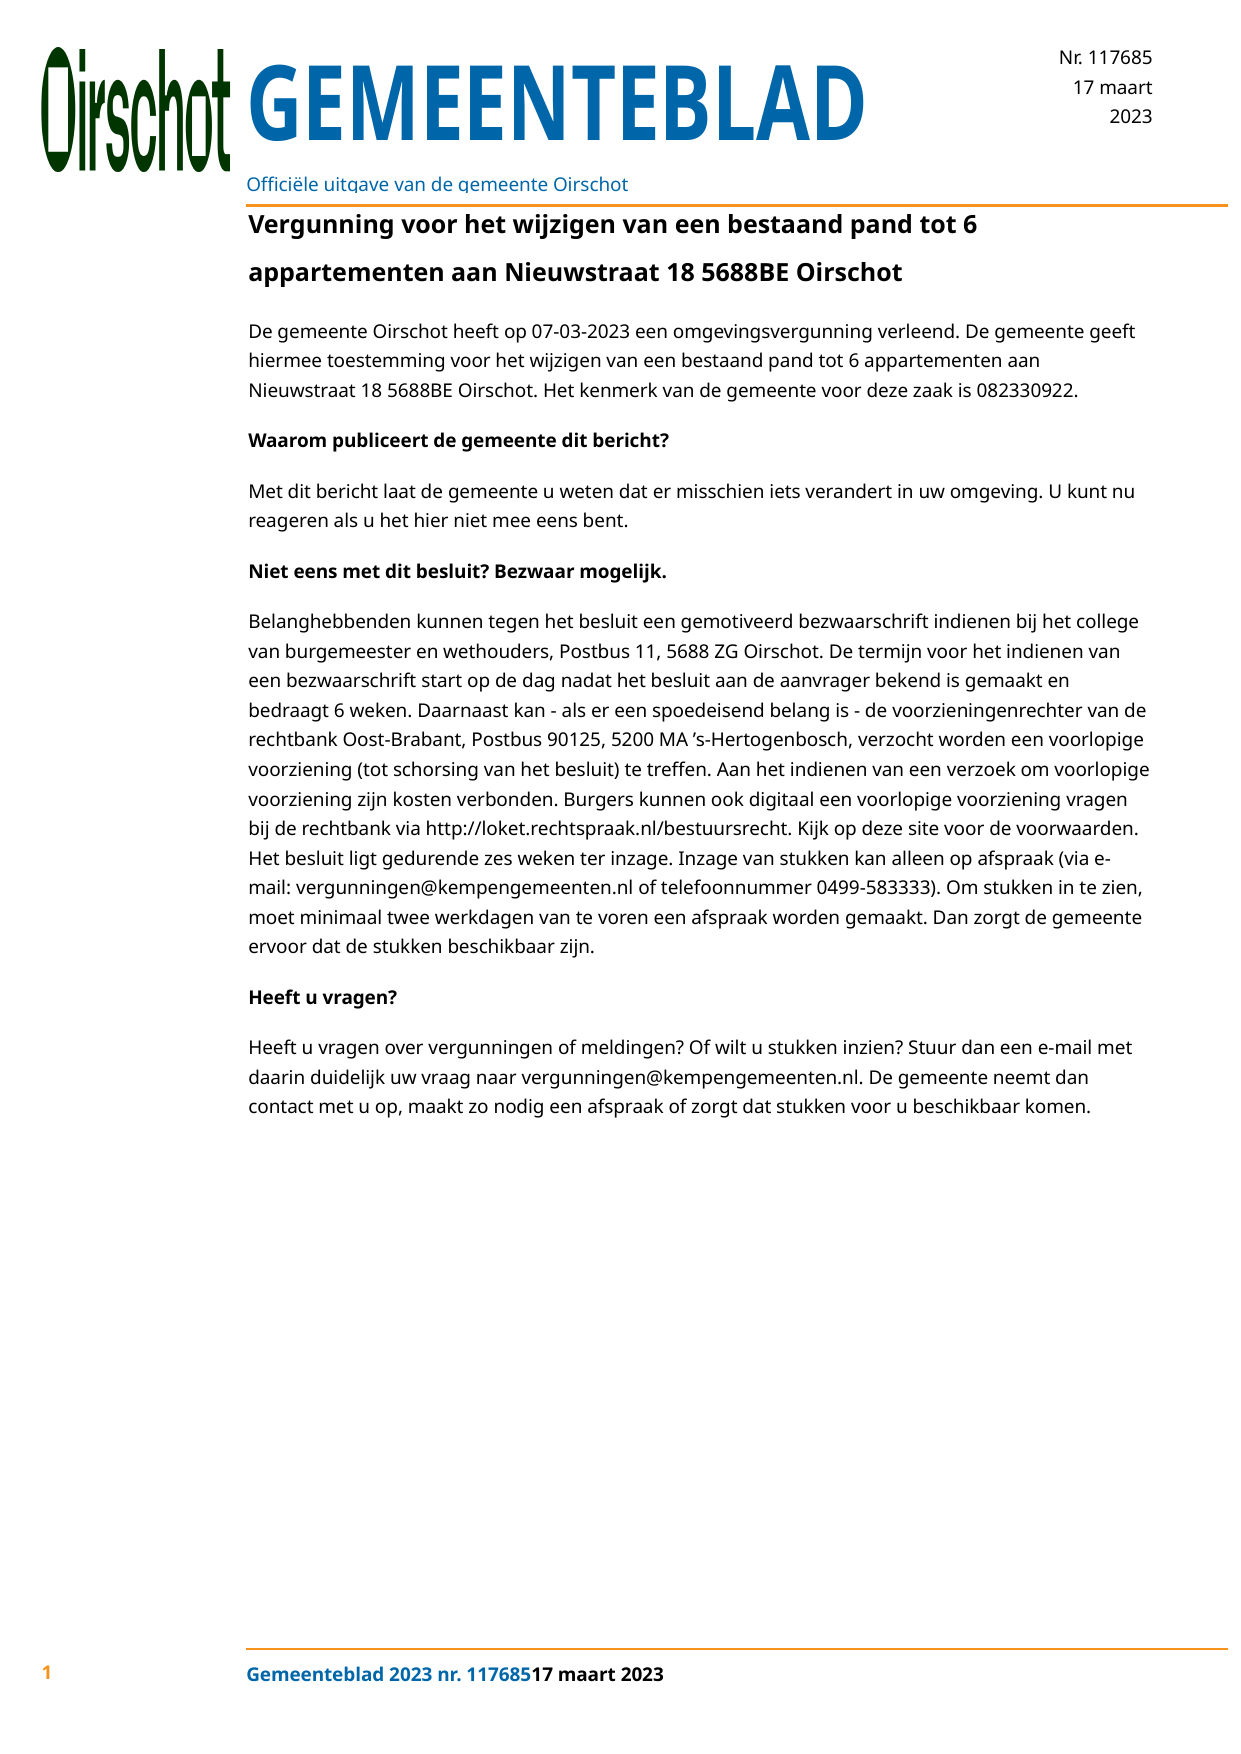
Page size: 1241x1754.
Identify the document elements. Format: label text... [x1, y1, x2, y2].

text Waarom publiceert de gemeente dit bericht? [248, 427, 1152, 453]
picture [41, 47, 231, 172]
text Belanghebbenden kunnen tegen het besluit een gemotiveerd bezwaarschrift indienen bij het college van burgemeester en wethouders, Postbus 11, 5688 ZG Oirschot. De termijn voor het indienen van een bezwaarschrift start op de dag nadat het besluit aan de aanvrager bekend is gemaakt en bedraagt 6 weken. Daarnaast kan - als er een spoedeisend belang is - de voorzieningenrechter van de rechtbank Oost-Brabant, Postbus 90125, 5200 MA ’s-Hertogenbosch, verzocht worden een voorlopige voorziening (tot schorsing van het besluit) te treffen. Aan het indienen van een verzoek om voorlopige voorziening zijn kosten verbonden. Burgers kunnen ook digitaal een voorlopige voorziening vragen bij de rechtbank via http://loket.rechtspraak.nl/bestuursrecht. Kijk op deze site voor de voorwaarden. Het besluit ligt gedurende zes weken ter inzage. Inzage van stukken kan alleen op afspraak (via e-mail: vergunningen@kempengemeenten.nl of telefoonnummer 0499-583333). Om stukken in te zien, moet minimaal twee werkdagen van te voren een afspraak worden gemaakt. Dan zorgt de gemeente ervoor dat de stukken beschikbaar zijn. [248, 608, 1152, 959]
text Met dit bericht laat de gemeente u weten dat er misschien iets verandert in uw omgeving. U kunt nu reageren als u het hier niet mee eens bent. [248, 478, 1152, 533]
text De gemeente Oirschot heeft op 07-03-2023 een omgevingsvergunning verleend. De gemeente geeft hiermee toestemming voor het wijzigen van een bestaand pand tot 6 appartementen aan Nieuwstraat 18 5688BE Oirschot. Het kenmerk van de gemeente voor deze zaak is 082330922. [248, 318, 1152, 403]
text Vergunning voor het wijzigen van een bestaand pand tot 6 appartementen aan Nieuwstraat 18 5688BE Oirschot [248, 207, 1152, 288]
text Heeft u vragen over vergunningen of meldingen? Of wilt u stukken inzien? Stuur dan een e-mail met daarin duidelijk uw vraag naar vergunningen@kempengemeenten.nl. De gemeente neemt dan contact met u op, maakt zo nodig een afspraak of zorgt dat stukken voor u beschikbaar komen. [248, 1034, 1152, 1119]
text Heeft u vragen? [248, 984, 1152, 1010]
text Niet eens met dit besluit? Bezwaar mogelijk. [248, 558, 1152, 584]
